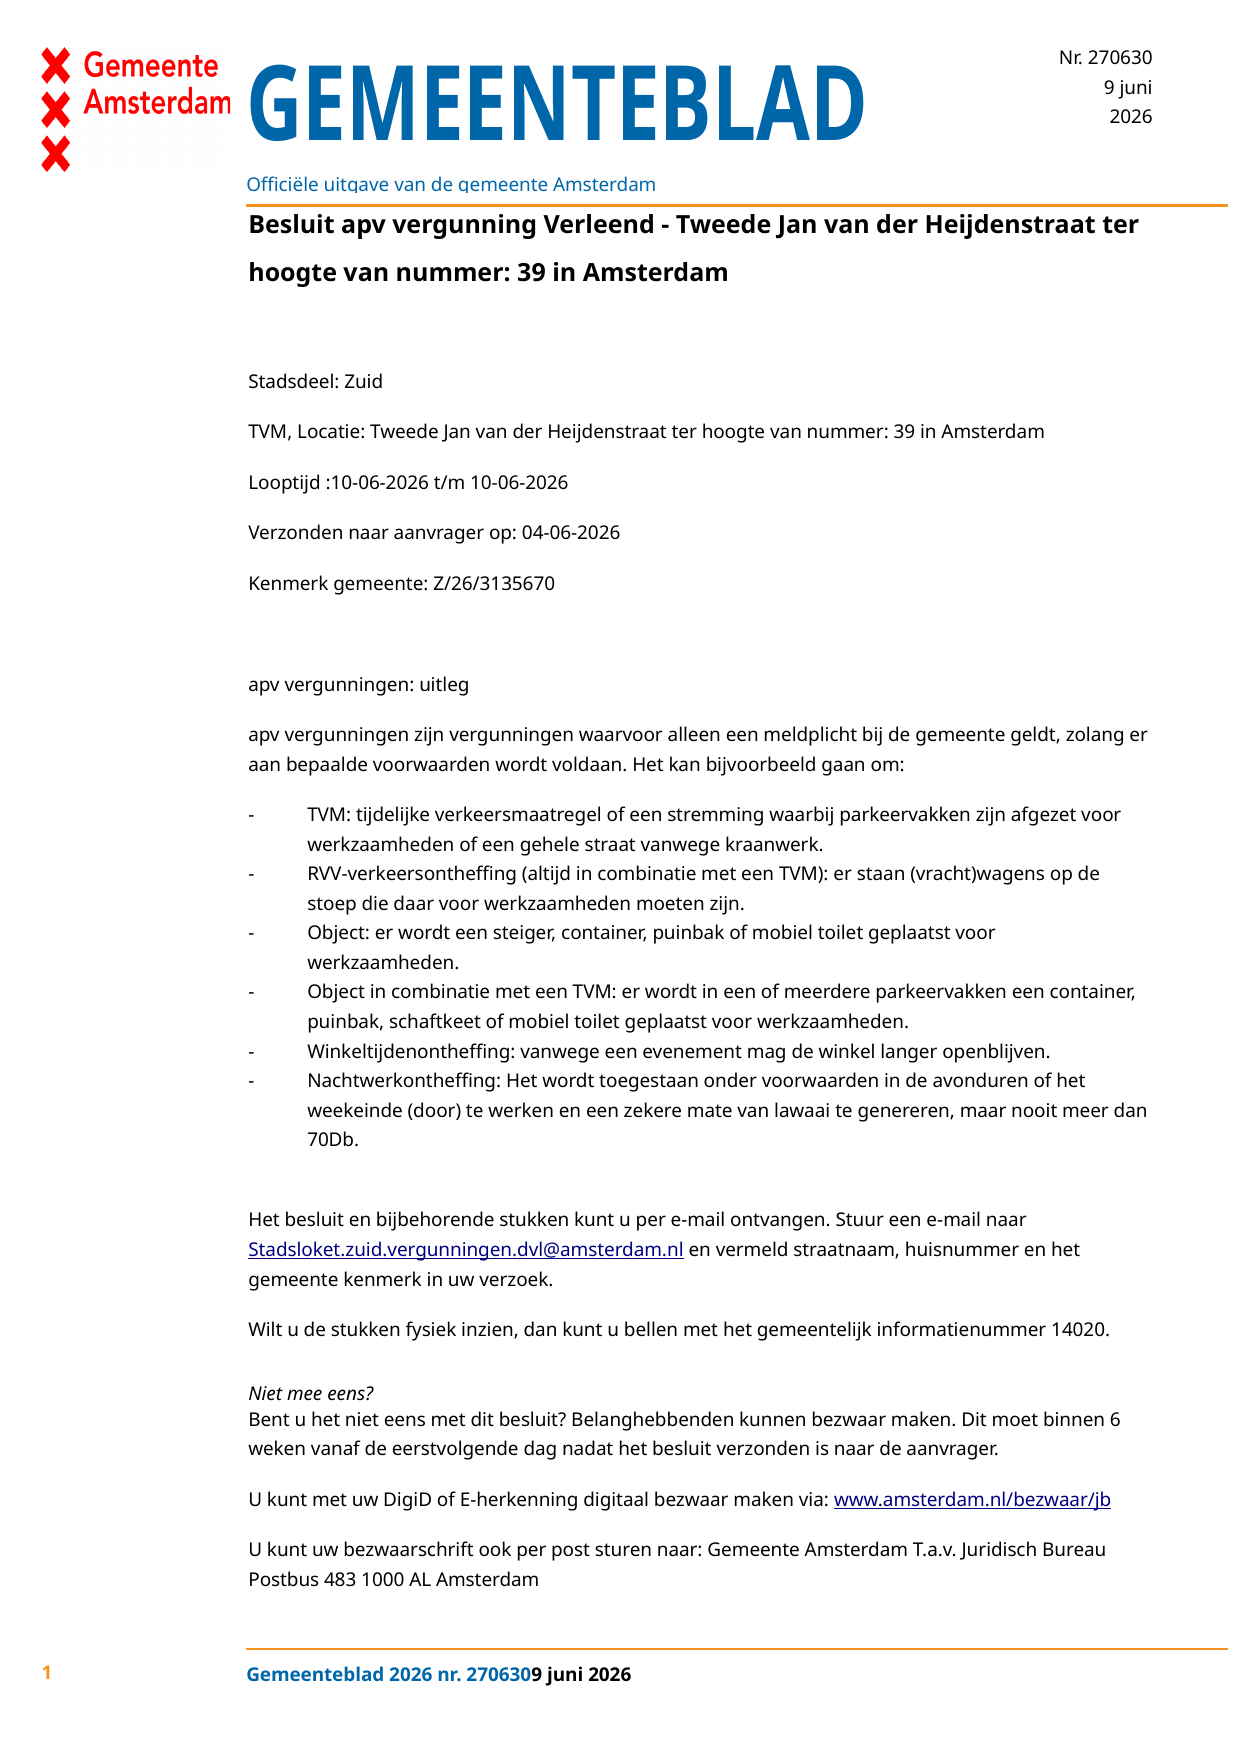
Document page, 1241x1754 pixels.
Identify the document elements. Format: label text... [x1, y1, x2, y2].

list Winkeltijdenontheffing: vanwege een evenement mag de winkel langer openblijven. [248, 1038, 1152, 1064]
text Looptijd :10-06-2026 t/m 10-06-2026 [248, 469, 1152, 495]
text U kunt uw bezwaarschrift ook per post sturen naar: Gemeente Amsterdam T.a.v. Juridisch Bureau Postbus 483 1000 AL Amsterdam [248, 1536, 1152, 1592]
text U kunt met uw DigiD of E-herkenning digitaal bezwaar maken via: www.amsterdam.nl/bezwaar/jb [248, 1486, 1152, 1512]
text TVM, Locatie: Tweede Jan van der Heijdenstraat ter hoogte van nummer: 39 in Amsterdam [248, 419, 1152, 444]
text apv vergunningen: uitleg [248, 671, 1152, 697]
text Stadsdeel: Zuid [248, 368, 1152, 394]
list TVM: tijdelijke verkeersmaatregel of een stremming waarbij parkeervakken zijn afgezet voor werkzaamheden of een gehele straat vanwege kraanwerk. [248, 801, 1152, 857]
list Nachtwerkontheffing: Het wordt toegestaan onder voorwaarden in de avonduren of het weekeinde (door) te werken en een zekere mate van lawaai te genereren, maar nooit meer dan 70Db. [248, 1067, 1152, 1152]
text Verzonden naar aanvrager op: 04-06-2026 [248, 519, 1152, 545]
text Bent u het niet eens met dit besluit? Belanghebbenden kunnen bezwaar maken. Dit moet binnen 6 weken vanaf de eerstvolgende dag nadat het besluit verzonden is naar de aanvrager. [248, 1406, 1152, 1461]
text Kenmerk gemeente: Z/26/3135670 [248, 570, 1152, 596]
picture [41, 47, 231, 172]
list Object: er wordt een steiger, container, puinbak of mobiel toilet geplaatst voor werkzaamheden. [248, 919, 1152, 975]
text Niet mee eens? [248, 1380, 1152, 1406]
list RVV-verkeersontheffing (altijd in combinatie met een TVM): er staan (vracht)wagens op de stoep die daar voor werkzaamheden moeten zijn. [248, 860, 1152, 916]
text Besluit apv vergunning Verleend - Tweede Jan van der Heijdenstraat ter hoogte van nummer: 39 in Amsterdam [248, 207, 1152, 288]
text Wilt u de stukken fysiek inzien, dan kunt u bellen met het gemeentelijk informatienummer 14020. [248, 1316, 1152, 1342]
text apv vergunningen zijn vergunningen waarvoor alleen een meldplicht bij de gemeente geldt, zolang er aan bepaalde voorwaarden wordt voldaan. Het kan bijvoorbeeld gaan om: [248, 721, 1152, 777]
text Het besluit en bijbehorende stukken kunt u per e-mail ontvangen. Stuur een e-mail naar Stadsloket.zuid.vergunningen.dvl@amsterdam.nl en vermeld straatnaam, huisnummer en het gemeente kenmerk in uw verzoek. [248, 1207, 1152, 1292]
list Object in combinatie met een TVM: er wordt in een of meerdere parkeervakken een container, puinbak, schaftkeet of mobiel toilet geplaatst voor werkzaamheden. [248, 979, 1152, 1034]
